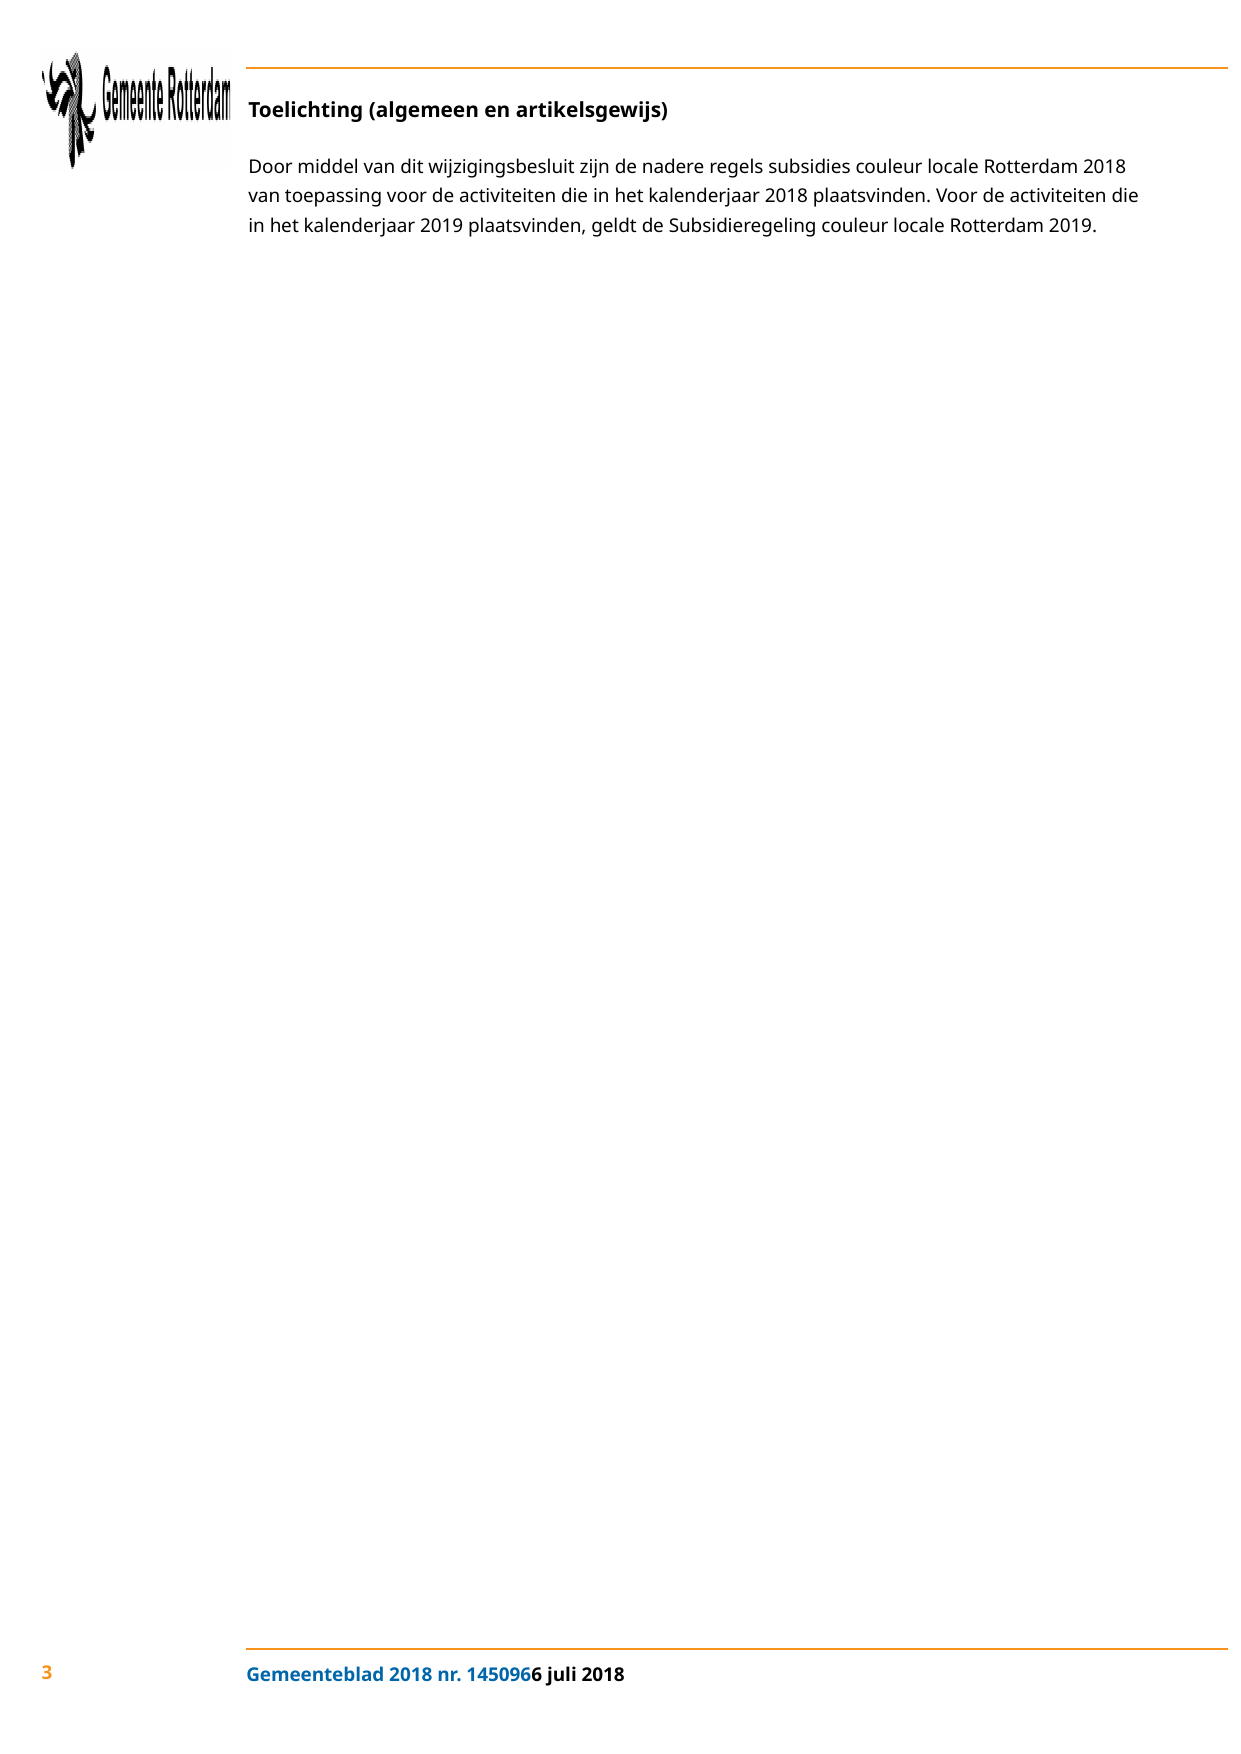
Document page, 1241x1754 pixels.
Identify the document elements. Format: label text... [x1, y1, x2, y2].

picture [41, 47, 231, 172]
text Door middel van dit wijzigingsbesluit zijn de nadere regels subsidies couleur locale Rotterdam 2018 van toepassing voor de activiteiten die in het kalenderjaar 2018 plaatsvinden. Voor de activiteiten die in het kalenderjaar 2019 plaatsvinden, geldt de Subsidieregeling couleur locale Rotterdam 2019. [248, 153, 1152, 238]
text Toelichting (algemeen en artikelsgewijs) [248, 95, 1152, 123]
